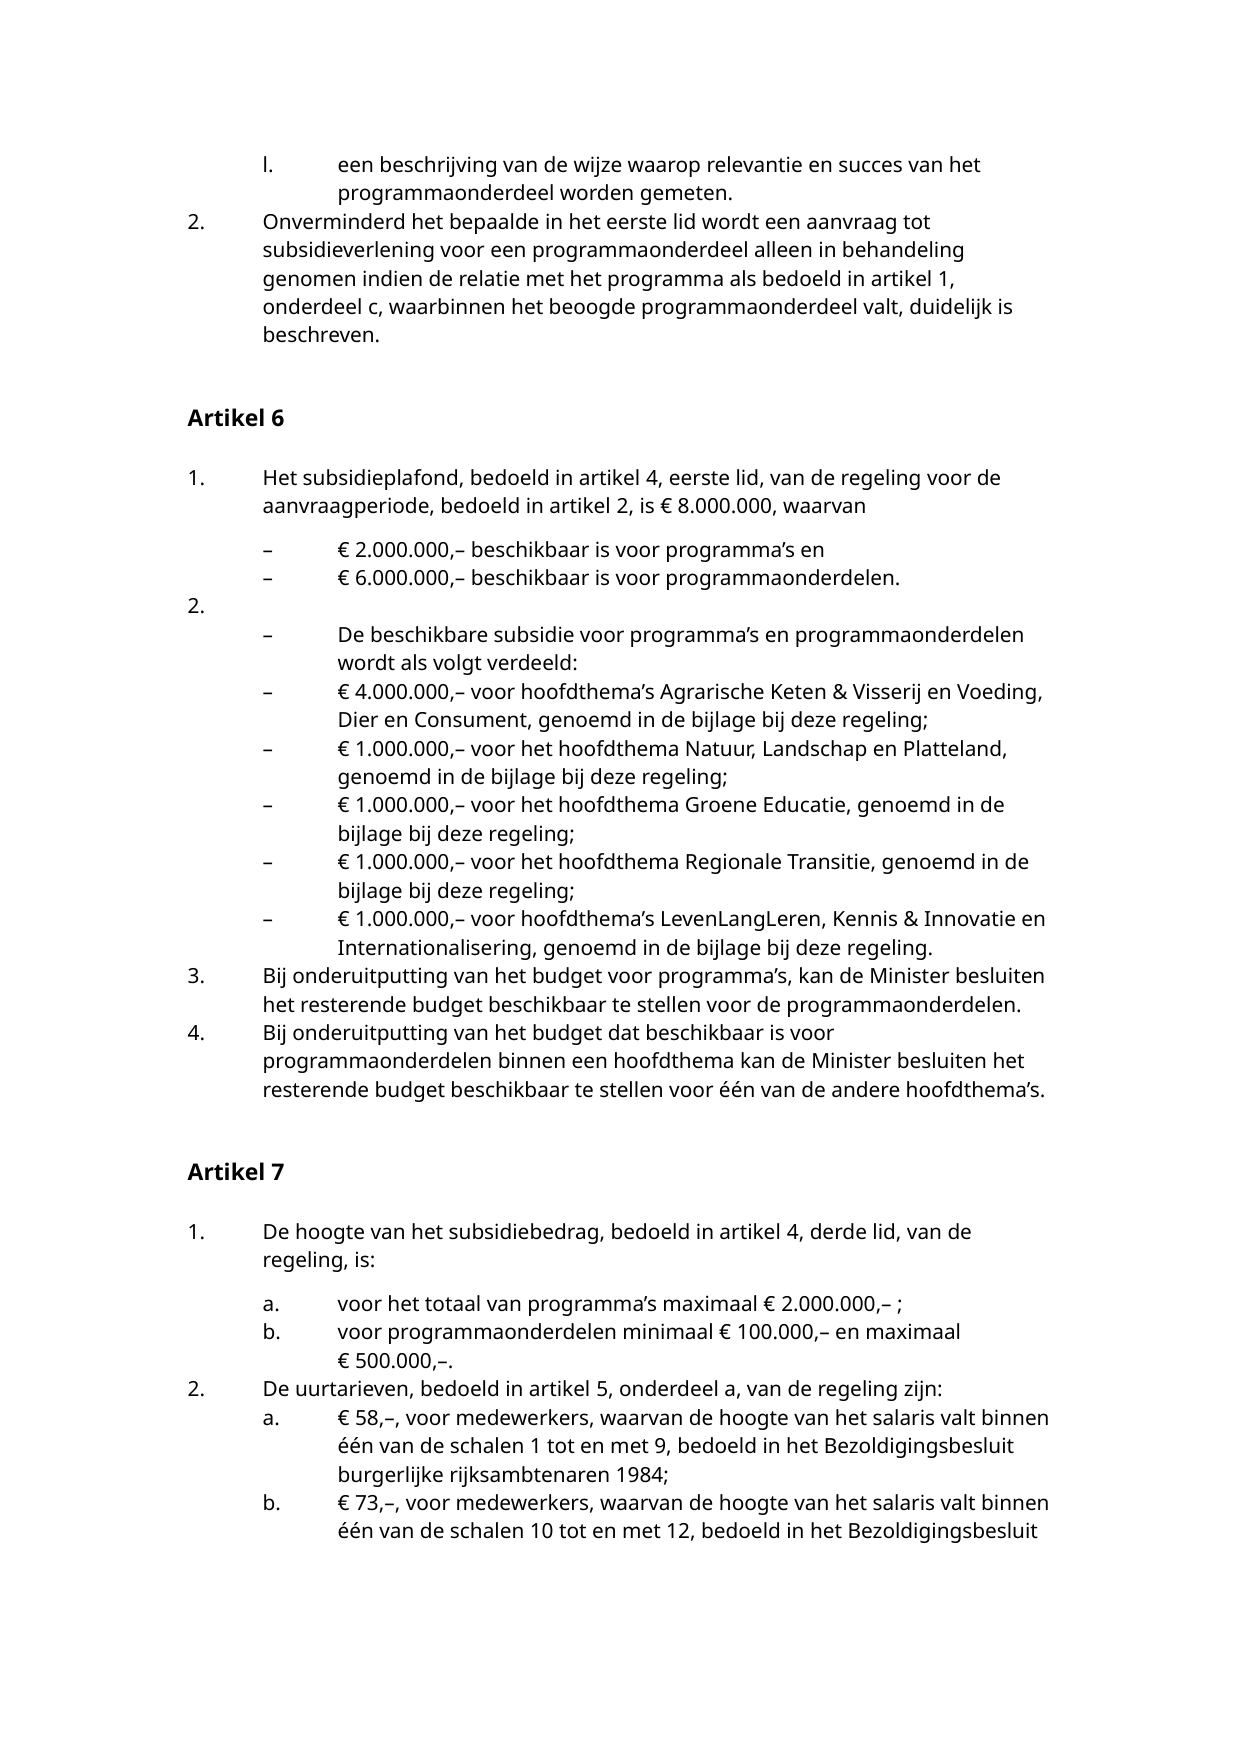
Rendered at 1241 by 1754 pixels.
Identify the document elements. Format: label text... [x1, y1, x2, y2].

list € 4.000.000,– voor hoofdthema’s Agrarische Keten & Visserij en Voeding, Dier en Consument, genoemd in de bijlage bij deze regeling; [262, 677, 1053, 734]
list een beschrijving van de wijze waarop relevantie en succes van het programmaonderdeel worden gemeten. [262, 150, 1053, 207]
list voor programmaonderdelen minimaal € 100.000,– en maximaal € 500.000,–. [262, 1317, 1053, 1374]
list De uurtarieven, bedoeld in artikel 5, onderdeel a, van de regeling zijn: [187, 1374, 1053, 1403]
list voor het totaal van programma’s maximaal € 2.000.000,– ; [262, 1289, 1053, 1317]
list € 1.000.000,– voor het hoofdthema Natuur, Landschap en Platteland, genoemd in de bijlage bij deze regeling; [262, 734, 1053, 791]
list € 58,–, voor medewerkers, waarvan de hoogte van het salaris valt binnen één van de schalen 1 tot en met 9, bedoeld in het Bezoldigingsbesluit burgerlijke rijksambtenaren 1984; [262, 1403, 1053, 1488]
list € 2.000.000,– beschikbaar is voor programma’s en [262, 535, 1053, 563]
list De beschikbare subsidie voor programma’s en programmaonderdelen wordt als volgt verdeeld: [262, 620, 1053, 677]
list € 73,–, voor medewerkers, waarvan de hoogte van het salaris valt binnen één van de schalen 10 tot en met 12, bedoeld in het Bezoldigingsbesluit [262, 1488, 1053, 1545]
list € 1.000.000,– voor hoofdthema’s LevenLangLeren, Kennis & Innovatie en Internationalisering, genoemd in de bijlage bij deze regeling. [262, 904, 1053, 961]
list De hoogte van het subsidiebedrag, bedoeld in artikel 4, derde lid, van de regeling, is: [187, 1217, 1053, 1274]
list € 6.000.000,– beschikbaar is voor programmaonderdelen. [262, 563, 1053, 592]
list € 1.000.000,– voor het hoofdthema Groene Educatie, genoemd in de bijlage bij deze regeling; [262, 791, 1053, 847]
list Onverminderd het bepaalde in het eerste lid wordt een aanvraag tot subsidieverlening voor een programmaonderdeel alleen in behandeling genomen indien de relatie met het programma als bedoeld in artikel 1, onderdeel c, waarbinnen het beoogde programmaonderdeel valt, duidelijk is beschreven. [187, 207, 1053, 349]
list Bij onderuitputting van het budget dat beschikbaar is voor programmaonderdelen binnen een hoofdthema kan de Minister besluiten het resterende budget beschikbaar te stellen voor één van de andere hoofdthema’s. [187, 1018, 1053, 1103]
subtitle Artikel 7 [187, 1156, 1053, 1187]
subtitle Artikel 6 [187, 402, 1053, 433]
list Bij onderuitputting van het budget voor programma’s, kan de Minister besluiten het resterende budget beschikbaar te stellen voor de programmaonderdelen. [187, 961, 1053, 1018]
list Het subsidieplafond, bedoeld in artikel 4, eerste lid, van de regeling voor de aanvraagperiode, bedoeld in artikel 2, is € 8.000.000, waarvan [187, 463, 1053, 520]
list € 1.000.000,– voor het hoofdthema Regionale Transitie, genoemd in de bijlage bij deze regeling; [262, 847, 1053, 904]
